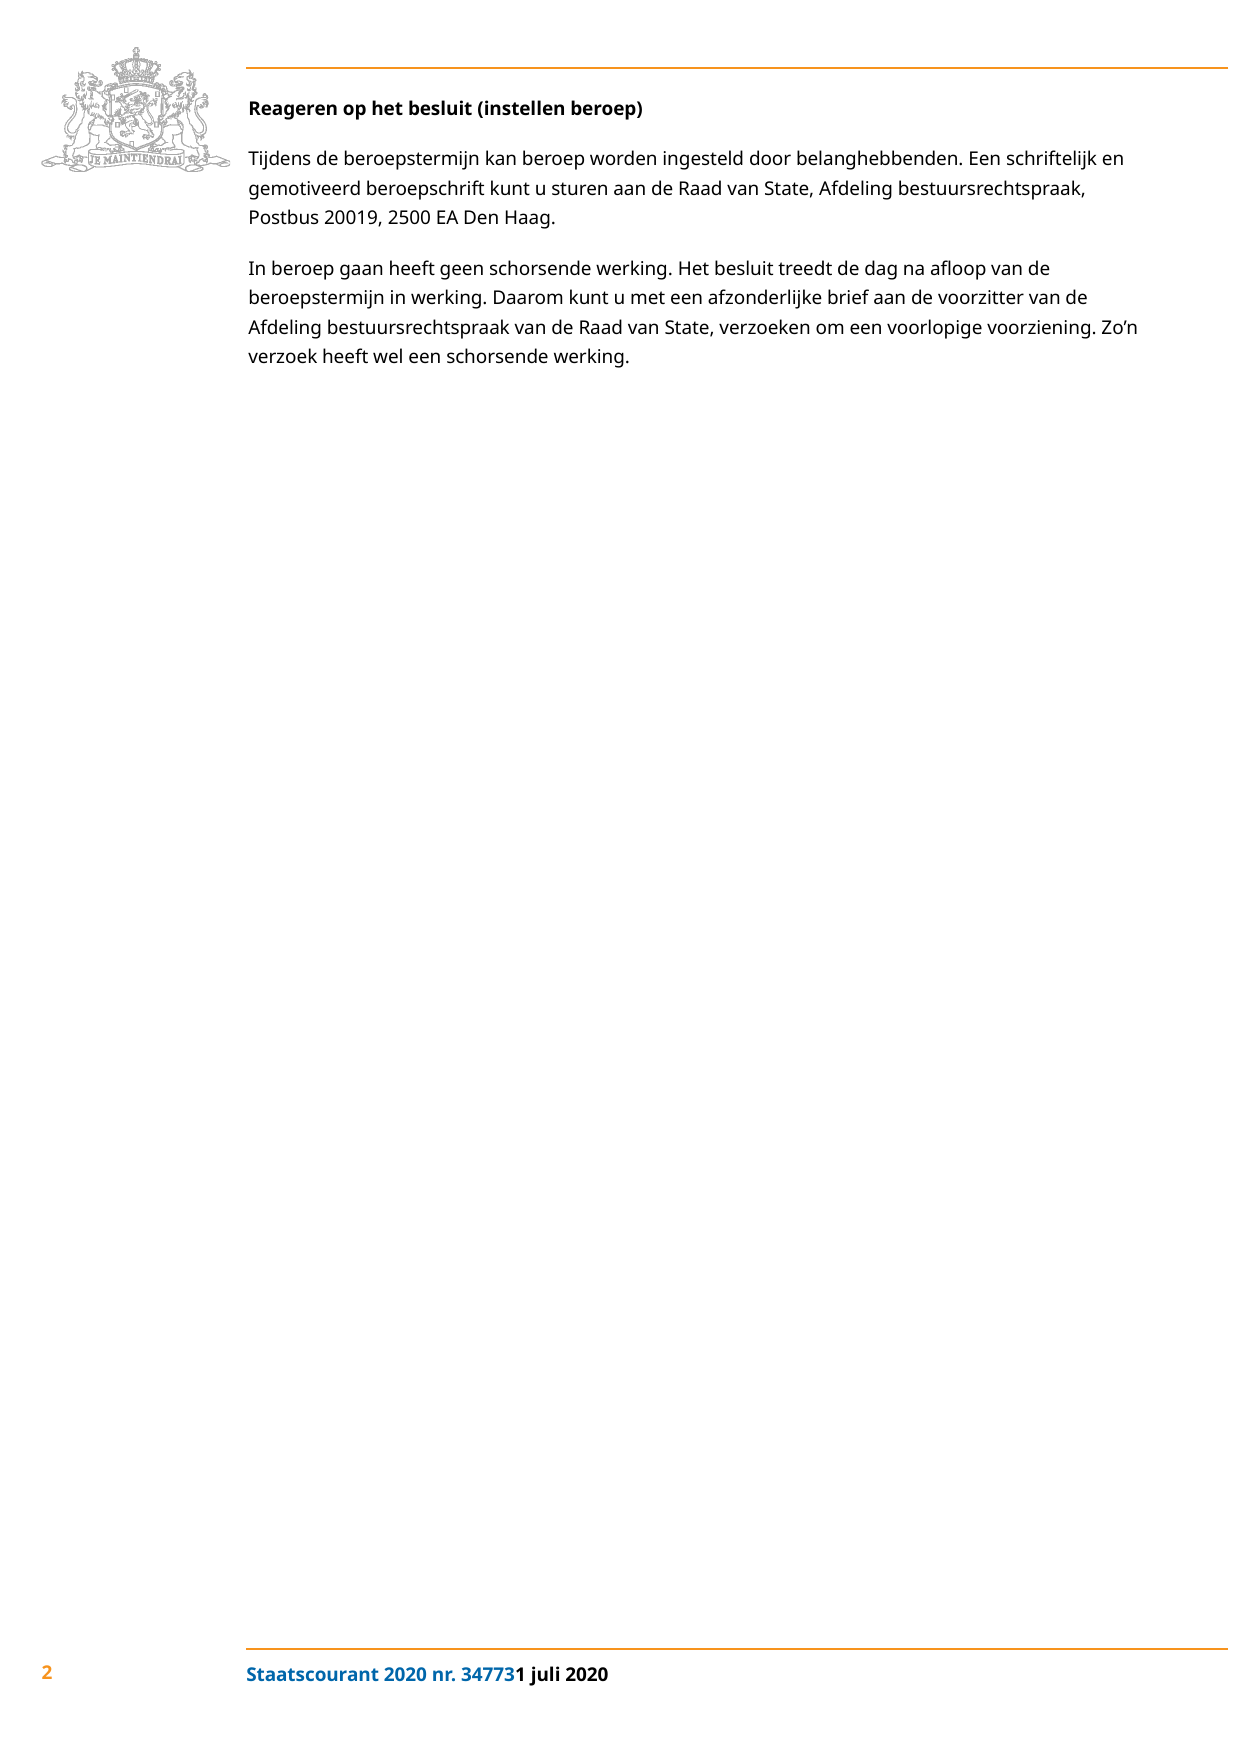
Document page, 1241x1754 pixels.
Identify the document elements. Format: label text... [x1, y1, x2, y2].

text Tijdens de beroepstermijn kan beroep worden ingesteld door belanghebbenden. Een schriftelijk en gemotiveerd beroepschrift kunt u sturen aan de Raad van State, Afdeling bestuursrechtspraak, Postbus 20019, 2500 EA Den Haag. [248, 145, 1152, 230]
text Reageren op het besluit (instellen beroep) [248, 95, 1152, 121]
picture [41, 47, 231, 172]
text In beroep gaan heeft geen schorsende werking. Het besluit treedt de dag na afloop van de beroepstermijn in werking. Daarom kunt u met een afzonderlijke brief aan de voorzitter van de Afdeling bestuursrechtspraak van de Raad van State, verzoeken om een voorlopige voorziening. Zo’n verzoek heeft wel een schorsende werking. [248, 255, 1152, 369]
